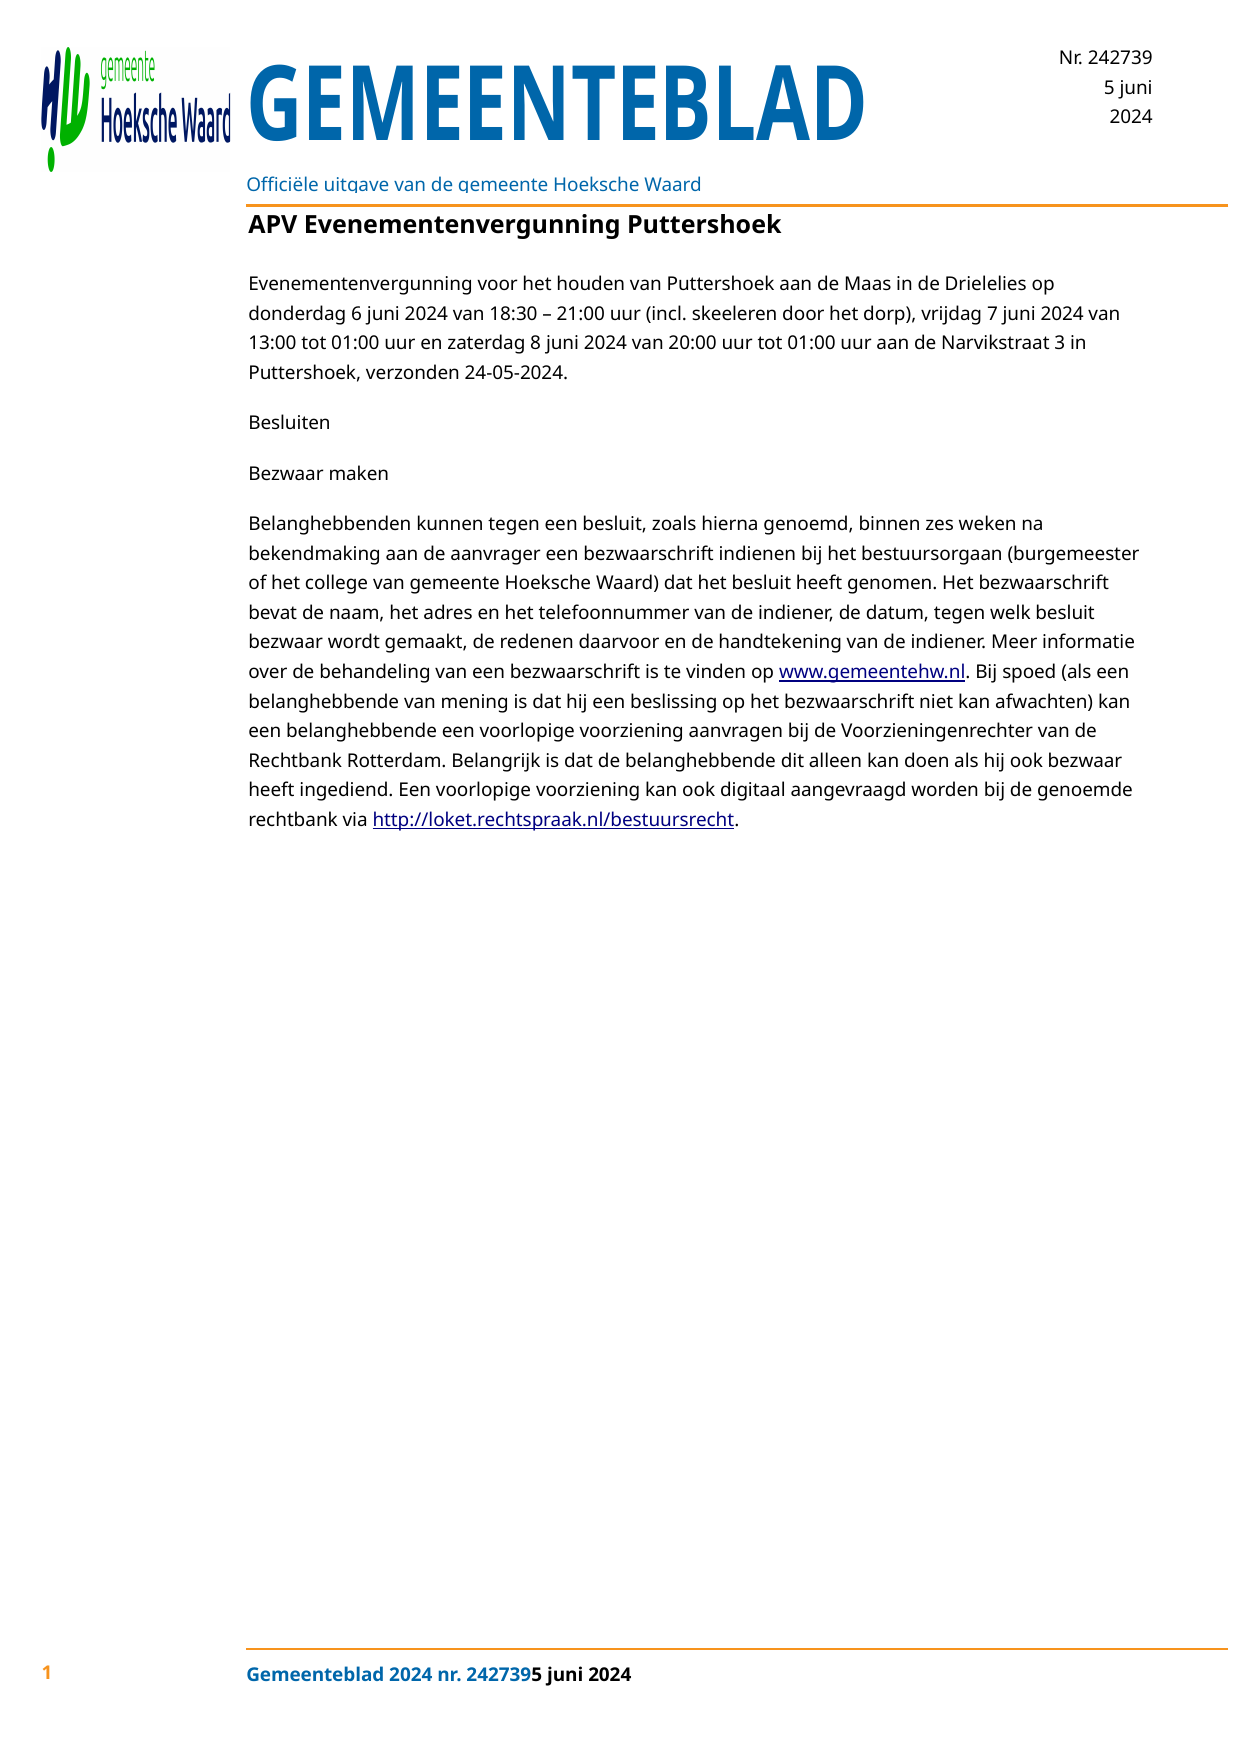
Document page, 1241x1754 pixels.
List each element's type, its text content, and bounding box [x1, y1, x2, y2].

text Bezwaar maken [248, 460, 1152, 486]
text Evenementenvergunning voor het houden van Puttershoek aan de Maas in de Drielelies op donderdag 6 juni 2024 van 18:30 – 21:00 uur (incl. skeeleren door het dorp), vrijdag 7 juni 2024 van 13:00 tot 01:00 uur en zaterdag 8 juni 2024 van 20:00 uur tot 01:00 uur aan de Narvikstraat 3 in Puttershoek, verzonden 24-05-2024. [248, 270, 1152, 385]
picture [41, 47, 231, 172]
text Besluiten [248, 409, 1152, 435]
text Belanghebbenden kunnen tegen een besluit, zoals hierna genoemd, binnen zes weken na bekendmaking aan de aanvrager een bezwaarschrift indienen bij het bestuursorgaan (burgemeester of het college van gemeente Hoeksche Waard) dat het besluit heeft genomen. Het bezwaarschrift bevat de naam, het adres en het telefoonnummer van de indiener, de datum, tegen welk besluit bezwaar wordt gemaakt, de redenen daarvoor en de handtekening van de indiener. Meer informatie over de behandeling van een bezwaarschrift is te vinden op www.gemeentehw.nl. Bij spoed (als een belanghebbende van mening is dat hij een beslissing op het bezwaarschrift niet kan afwachten) kan een belanghebbende een voorlopige voorziening aanvragen bij de Voorzieningenrechter van de Rechtbank Rotterdam. Belangrijk is dat de belanghebbende dit alleen kan doen als hij ook bezwaar heeft ingediend. Een voorlopige voorziening kan ook digitaal aangevraagd worden bij de genoemde rechtbank via http://loket.rechtspraak.nl/bestuursrecht. [248, 510, 1152, 832]
text APV Evenementenvergunning Puttershoek [248, 207, 1152, 241]
